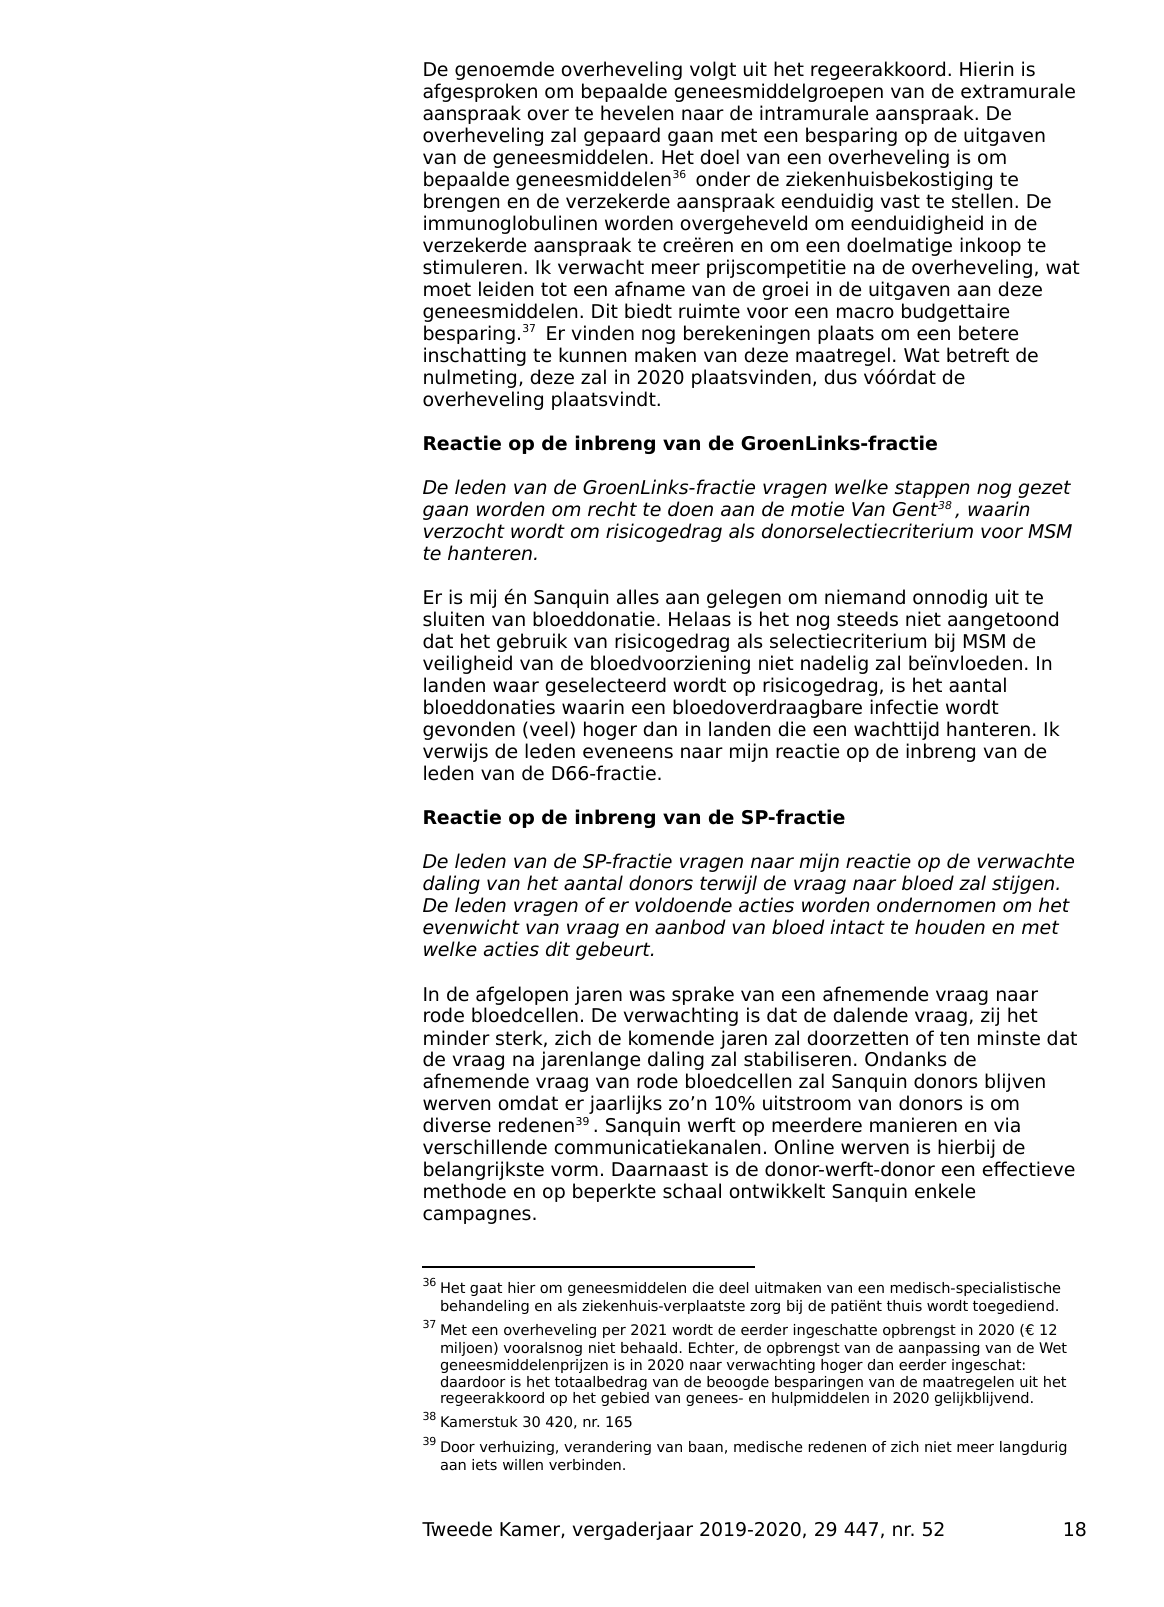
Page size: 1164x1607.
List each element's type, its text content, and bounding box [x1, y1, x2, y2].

subtitle Reactie op de inbreng van de GroenLinks-fractie [422, 433, 1087, 455]
text Met een overheveling per 2021 wordt de eerder ingeschatte opbrengst in 2020 (€ 12 miljoen) vooralsnog niet behaald. Echter, de opbrengst van de aanpassing van de Wet geneesmiddelenprijzen is in 2020 naar verwachting hoger dan eerder ingeschat: daardoor is het totaalbedrag van de beoogde besparingen van de maatregelen uit het regeerakkoord op het gebied van genees- en hulpmiddelen in 2020 gelijkblijvend. [422, 1318, 1087, 1407]
text Het gaat hier om geneesmiddelen die deel uitmaken van een medisch-specialistische behandeling en als ziekenhuis-verplaatste zorg bij de patiënt thuis wordt toegediend. [422, 1276, 1087, 1315]
text Er is mij én Sanquin alles aan gelegen om niemand onnodig uit te sluiten van bloeddonatie. Helaas is het nog steeds niet aangetoond dat het gebruik van risicogedrag als selectiecriterium bij MSM de veiligheid van de bloedvoorziening niet nadelig zal beïnvloeden. In landen waar geselecteerd wordt op risicogedrag, is het aantal bloeddonaties waarin een bloedoverdraagbare infectie wordt gevonden (veel) hoger dan in landen die een wachttijd hanteren. Ik verwijs de leden eveneens naar mijn reactie op de inbreng van de leden van de D66-fractie. [422, 587, 1087, 785]
subtitle Reactie op de inbreng van de SP-fractie [422, 807, 1087, 829]
text De leden van de GroenLinks-fractie vragen welke stappen nog gezet gaan worden om recht te doen aan de motie Van Gent, waarin verzocht wordt om risicogedrag als donorselectiecriterium voor MSM te hanteren. [422, 477, 1087, 565]
text De genoemde overheveling volgt uit het regeerakkoord. Hierin is afgesproken om bepaalde geneesmiddelgroepen van de extramurale aanspraak over te hevelen naar de intramurale aanspraak. De overheveling zal gepaard gaan met een besparing op de uitgaven van de geneesmiddelen. Het doel van een overheveling is om bepaalde geneesmiddelen onder de ziekenhuisbekostiging te brengen en de verzekerde aanspraak eenduidig vast te stellen. De immunoglobulinen worden overgeheveld om eenduidigheid in de verzekerde aanspraak te creëren en om een doelmatige inkoop te stimuleren. Ik verwacht meer prijscompetitie na de overheveling, wat moet leiden tot een afname van de groei in de uitgaven aan deze geneesmiddelen. Dit biedt ruimte voor een macro budgettaire besparing. Er vinden nog berekeningen plaats om een betere inschatting te kunnen maken van deze maatregel. Wat betreft de nulmeting, deze zal in 2020 plaatsvinden, dus vóórdat de overheveling plaatsvindt. [422, 59, 1087, 411]
text Kamerstuk 30 420, nr. 165 [422, 1410, 1087, 1432]
text In de afgelopen jaren was sprake van een afnemende vraag naar rode bloedcellen. De verwachting is dat de dalende vraag, zij het minder sterk, zich de komende jaren zal doorzetten of ten minste dat de vraag na jarenlange daling zal stabiliseren. Ondanks de afnemende vraag van rode bloedcellen zal Sanquin donors blijven werven omdat er jaarlijks zo’n 10% uitstroom van donors is om diverse redenen. Sanquin werft op meerdere manieren en via verschillende communicatiekanalen. Online werven is hierbij de belangrijkste vorm. Daarnaast is de donor-werft-donor een effectieve methode en op beperkte schaal ontwikkelt Sanquin enkele campagnes. [422, 983, 1087, 1225]
text De leden van de SP-fractie vragen naar mijn reactie op de verwachte daling van het aantal donors terwijl de vraag naar bloed zal stijgen. De leden vragen of er voldoende acties worden ondernomen om het evenwicht van vraag en aanbod van bloed intact te houden en met welke acties dit gebeurt. [422, 851, 1087, 961]
text Door verhuizing, verandering van baan, medische redenen of zich niet meer langdurig aan iets willen verbinden. [422, 1435, 1087, 1474]
